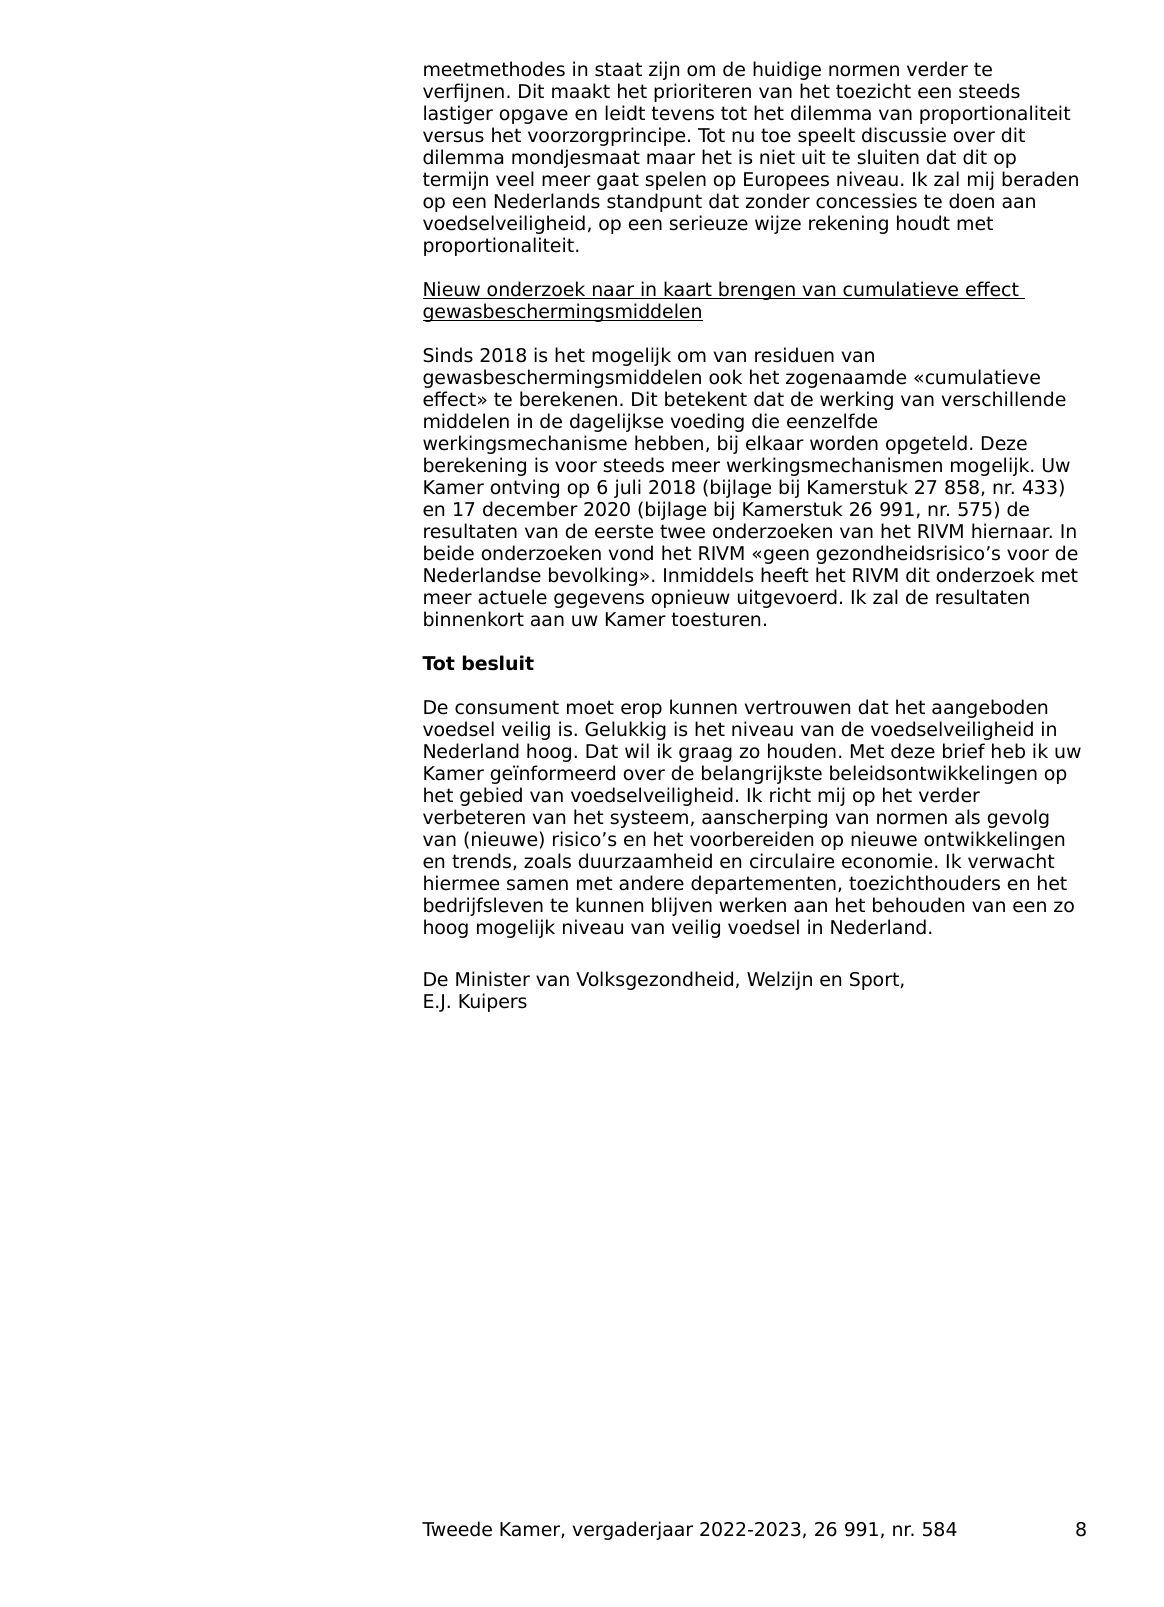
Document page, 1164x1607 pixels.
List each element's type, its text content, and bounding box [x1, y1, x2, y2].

subtitle Nieuw onderzoek naar in kaart brengen van cumulatieve effect gewasbeschermingsmiddelen [422, 279, 1087, 323]
text meetmethodes in staat zijn om de huidige normen verder te verfijnen. Dit maakt het prioriteren van het toezicht een steeds lastiger opgave en leidt tevens tot het dilemma van proportionaliteit versus het voorzorgprincipe. Tot nu toe speelt discussie over dit dilemma mondjesmaat maar het is niet uit te sluiten dat dit op termijn veel meer gaat spelen op Europees niveau. Ik zal mij beraden op een Nederlands standpunt dat zonder concessies te doen aan voedselveiligheid, op een serieuze wijze rekening houdt met proportionaliteit. [422, 59, 1087, 257]
text Sinds 2018 is het mogelijk om van residuen van gewasbeschermingsmiddelen ook het zogenaamde «cumulatieve effect» te berekenen. Dit betekent dat de werking van verschillende middelen in de dagelijkse voeding die eenzelfde werkingsmechanisme hebben, bij elkaar worden opgeteld. Deze berekening is voor steeds meer werkingsmechanismen mogelijk. Uw Kamer ontving op 6 juli 2018 (bijlage bij Kamerstuk 27 858, nr. 433) en 17 december 2020 (bijlage bij Kamerstuk 26 991, nr. 575) de resultaten van de eerste twee onderzoeken van het RIVM hiernaar. In beide onderzoeken vond het RIVM «geen gezondheidsrisico’s voor de Nederlandse bevolking». Inmiddels heeft het RIVM dit onderzoek met meer actuele gegevens opnieuw uitgevoerd. Ik zal de resultaten binnenkort aan uw Kamer toesturen. [422, 345, 1087, 631]
text De Minister van Volksgezondheid, Welzijn en Sport, E.J. Kuipers [422, 969, 1087, 1013]
subtitle Tot besluit [422, 653, 1087, 675]
text De consument moet erop kunnen vertrouwen dat het aangeboden voedsel veilig is. Gelukkig is het niveau van de voedselveiligheid in Nederland hoog. Dat wil ik graag zo houden. Met deze brief heb ik uw Kamer geïnformeerd over de belangrijkste beleidsontwikkelingen op het gebied van voedselveiligheid. Ik richt mij op het verder verbeteren van het systeem, aanscherping van normen als gevolg van (nieuwe) risico’s en het voorbereiden op nieuwe ontwikkelingen en trends, zoals duurzaamheid en circulaire economie. Ik verwacht hiermee samen met andere departementen, toezichthouders en het bedrijfsleven te kunnen blijven werken aan het behouden van een zo hoog mogelijk niveau van veilig voedsel in Nederland. [422, 697, 1087, 939]
